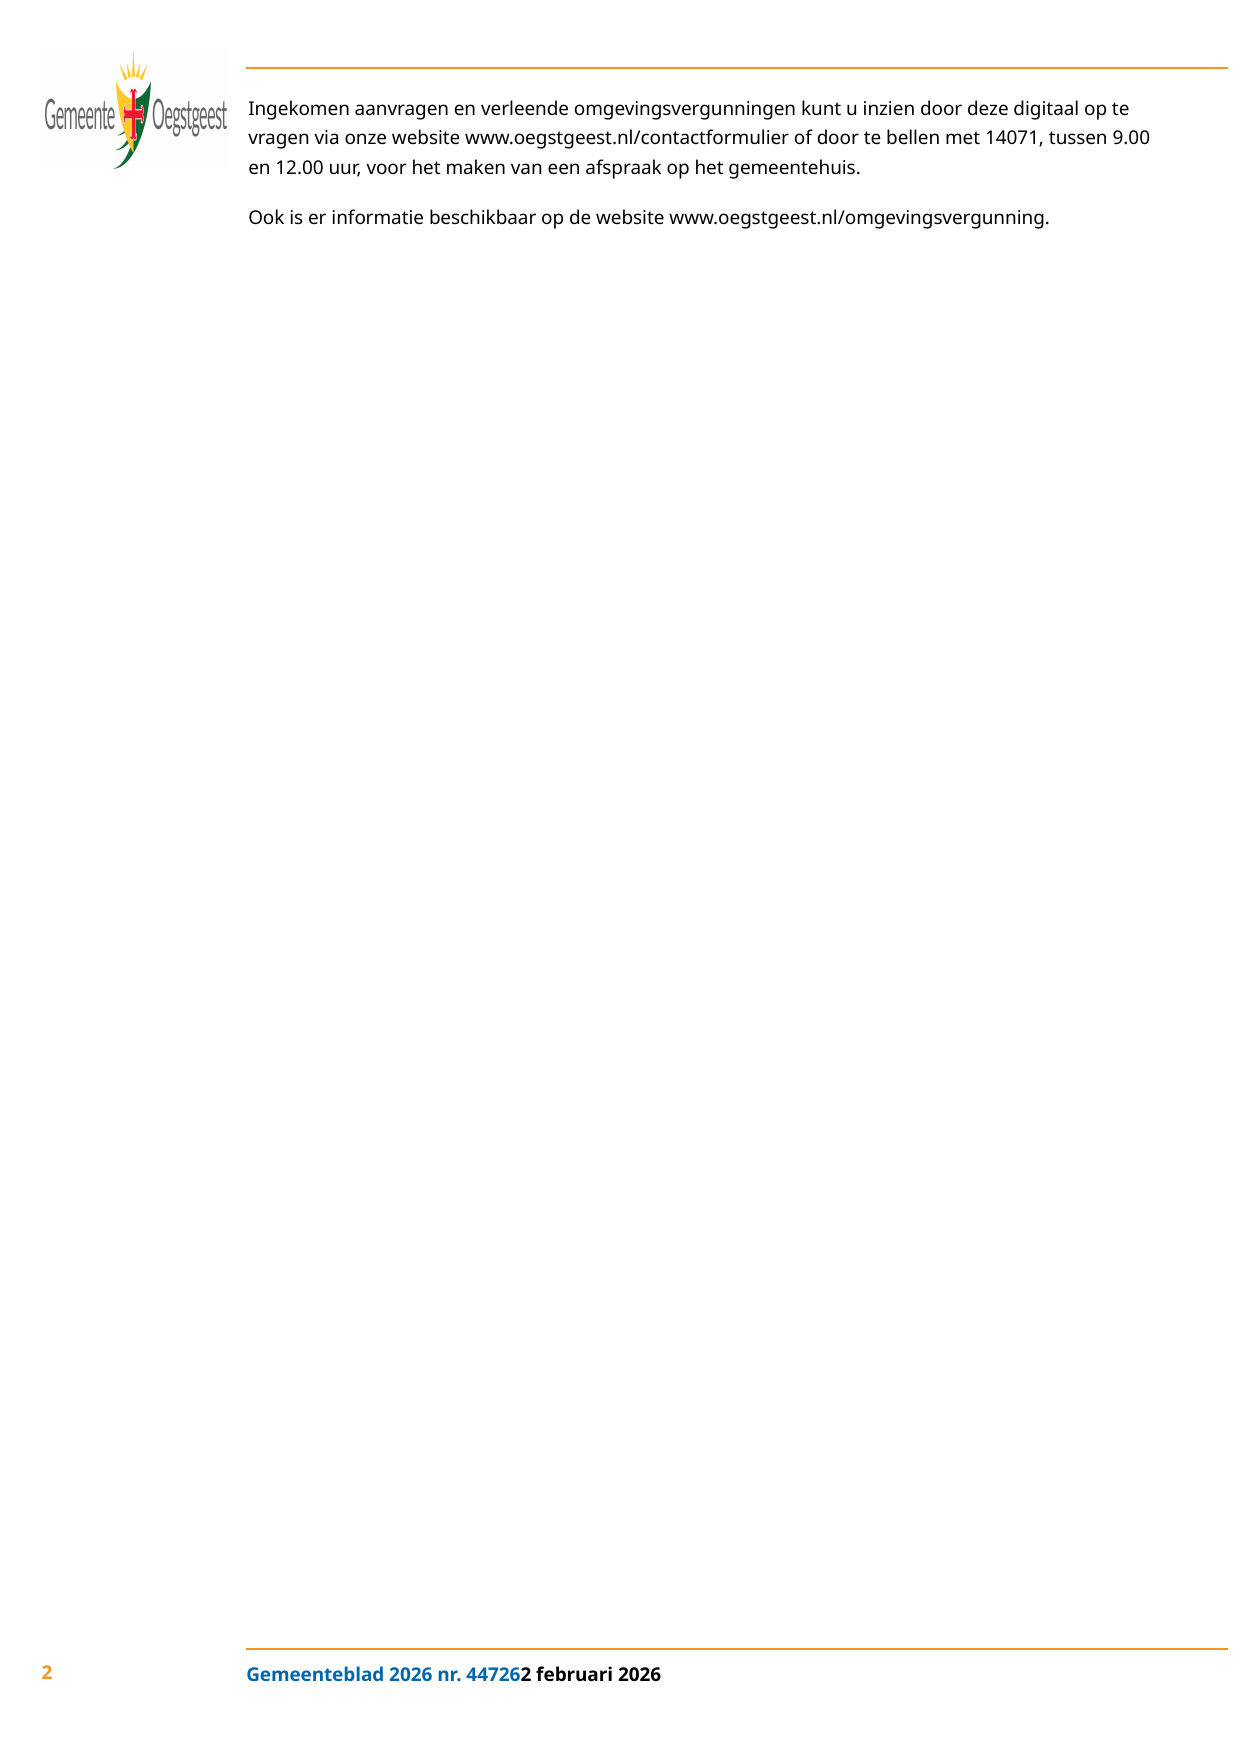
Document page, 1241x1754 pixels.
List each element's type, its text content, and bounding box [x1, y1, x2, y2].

text Ook is er informatie beschikbaar op de website www.oegstgeest.nl/omgevingsvergunning. [248, 204, 1152, 230]
text Ingekomen aanvragen en verleende omgevingsvergunningen kunt u inzien door deze digitaal op te vragen via onze website www.oegstgeest.nl/contactformulier of door te bellen met 14071, tussen 9.00 en 12.00 uur, voor het maken van een afspraak op het gemeentehuis. [248, 95, 1152, 180]
picture [41, 47, 231, 172]
